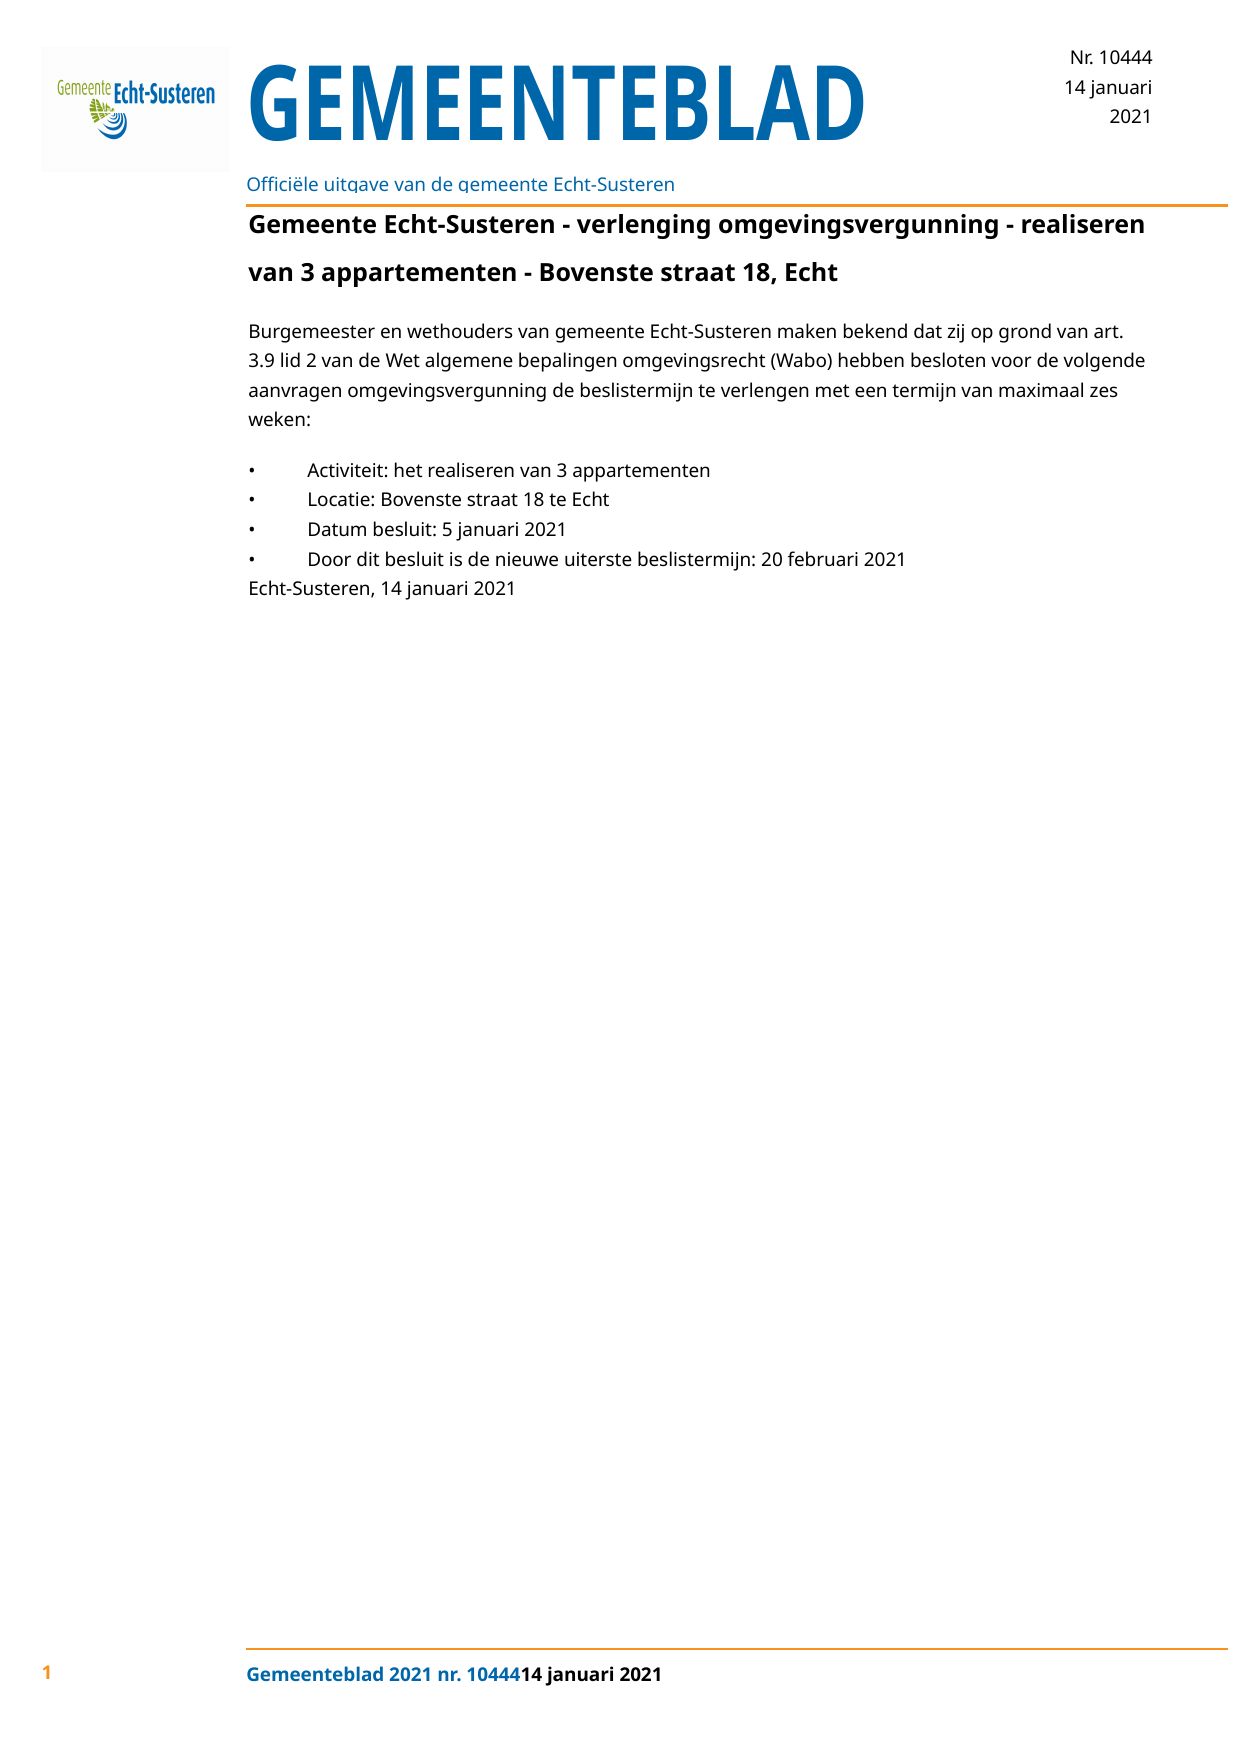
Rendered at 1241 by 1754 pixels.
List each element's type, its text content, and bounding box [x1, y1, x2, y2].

text Gemeente Echt-Susteren - verlenging omgevingsvergunning - realiseren van 3 appartementen - Bovenste straat 18, Echt [248, 207, 1152, 288]
text Echt-Susteren, 14 januari 2021 [248, 575, 1152, 601]
list Activiteit: het realiseren van 3 appartementen [248, 457, 1152, 483]
list Datum besluit: 5 januari 2021 [248, 516, 1152, 542]
list Door dit besluit is de nieuwe uiterste beslistermijn: 20 februari 2021 [248, 546, 1152, 572]
text Burgemeester en wethouders van gemeente Echt-Susteren maken bekend dat zij op grond van art. 3.9 lid 2 van de Wet algemene bepalingen omgevingsrecht (Wabo) hebben besloten voor de volgende aanvragen omgevingsvergunning de beslistermijn te verlengen met een termijn van maximaal zes weken: [248, 318, 1152, 432]
list Locatie: Bovenste straat 18 te Echt [248, 487, 1152, 512]
picture [41, 47, 231, 172]
